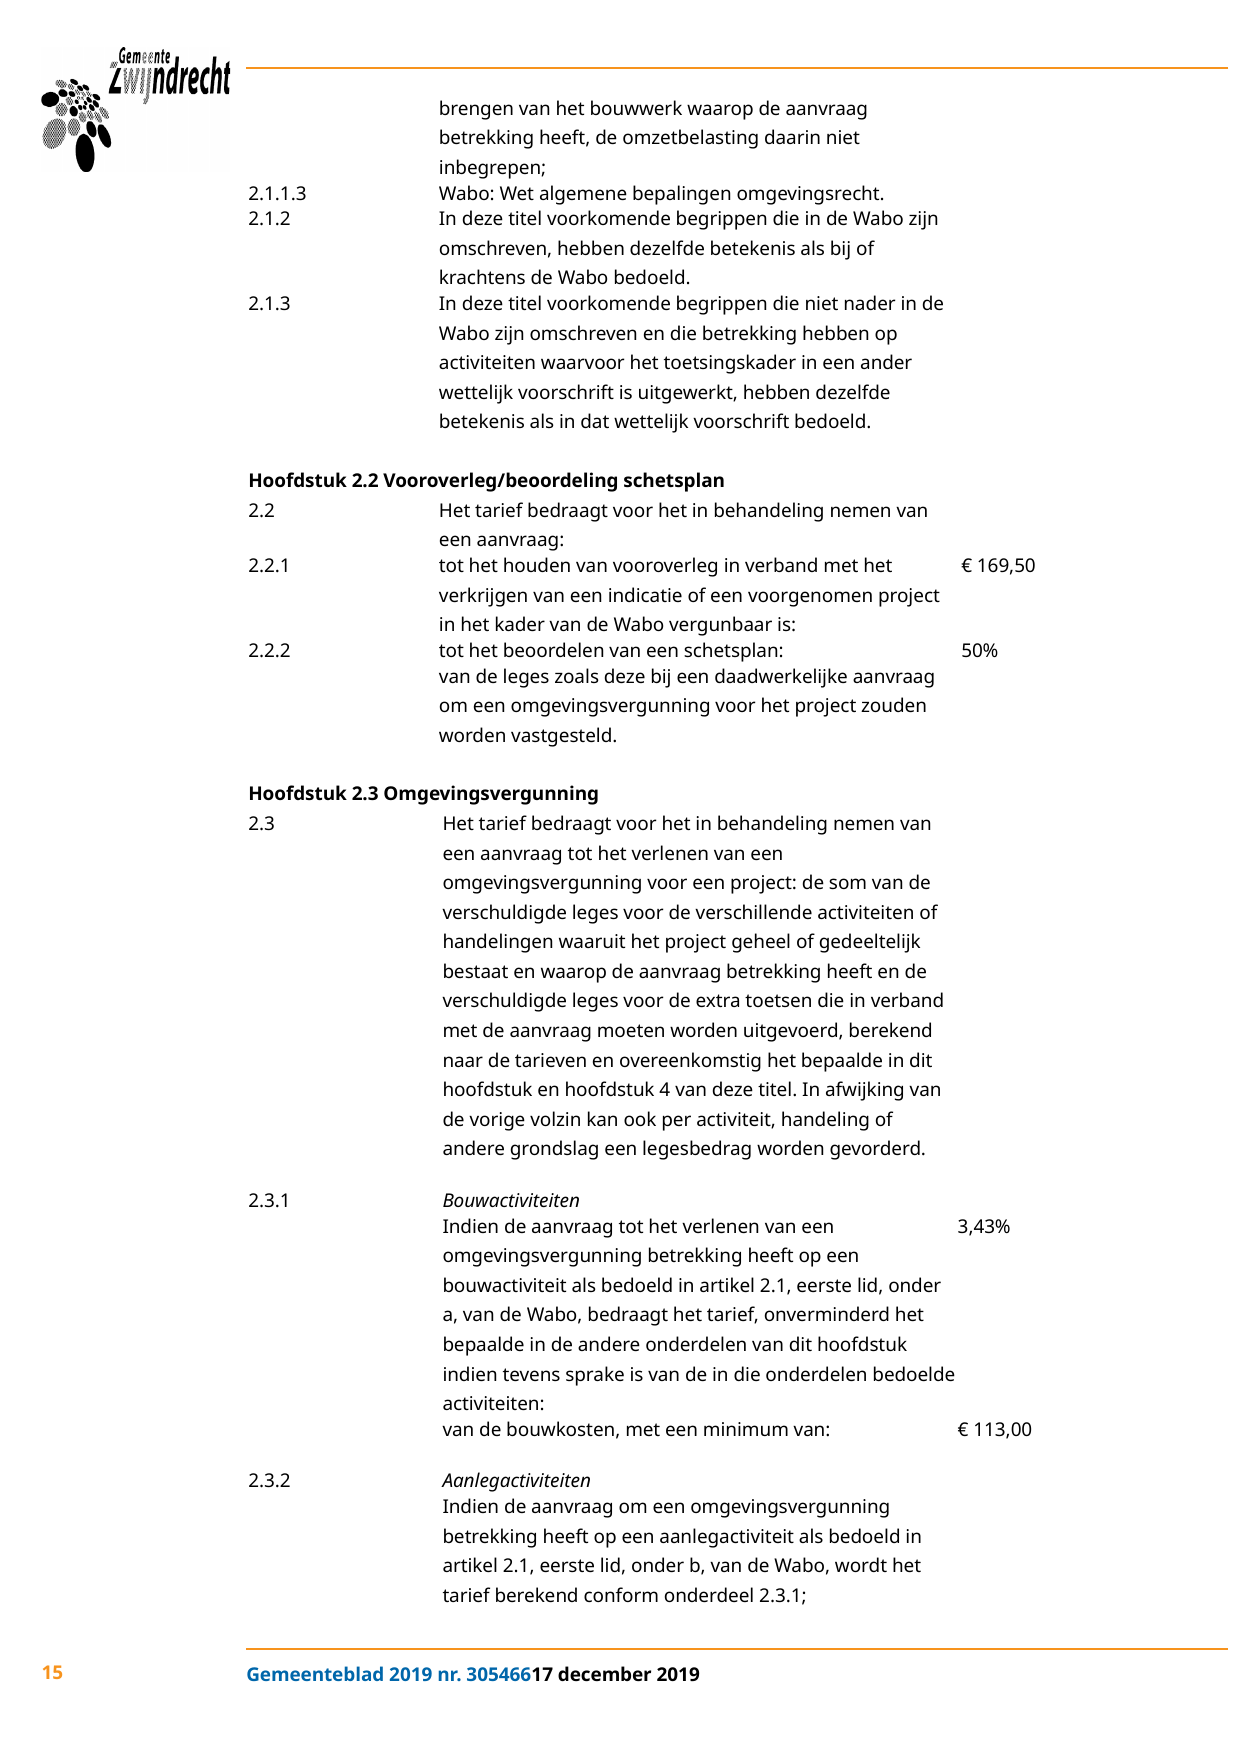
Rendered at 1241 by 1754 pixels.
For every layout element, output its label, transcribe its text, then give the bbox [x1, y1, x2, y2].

table_cell 50% [961, 637, 1152, 663]
table_cell [248, 1416, 442, 1442]
table_cell 2.3.2 [248, 1468, 442, 1493]
table_cell 2.1.1.3 [248, 180, 439, 205]
table_cell [958, 1187, 1152, 1213]
table_cell Aanlegactiviteiten [442, 1468, 957, 1493]
table_cell [958, 1468, 1152, 1493]
table_cell tot het beoordelen van een schetsplan: [439, 637, 961, 663]
table_cell [961, 290, 1152, 434]
table_cell van de leges zoals deze bij een daadwerkelijke aanvraag om een omgevingsvergunning voor het project zouden worden vastgesteld. [439, 663, 961, 748]
table_header Het tarief bedraagt voor het in behandeling nemen van een aanvraag tot het verlenen van een omgevingsvergunning voor een project: de som van de verschuldigde leges voor de verschillende activiteiten of handelingen waaruit het project geheel of gedeeltelijk bestaat en waarop de aanvraag betrekking heeft en de verschuldigde leges voor de extra toetsen die in verband met de aanvraag moeten worden uitgevoerd, berekend naar de tarieven en overeenkomstig het bepaalde in dit hoofdstuk en hoofdstuk 4 van deze titel. In afwijking van de vorige volzin kan ook per activiteit, handeling of andere grondslag een legesbedrag worden gevorderd. [442, 810, 957, 1161]
text Hoofdstuk 2.3 Omgevingsvergunning [248, 781, 1152, 806]
table_header [961, 497, 1152, 552]
table_cell In deze titel voorkomende begrippen die niet nader in de Wabo zijn omschreven en die betrekking hebben op activiteiten waarvoor het toetsingskader in een ander wettelijk voorschrift is uitgewerkt, hebben dezelfde betekenis als in dat wettelijk voorschrift bedoeld. [439, 290, 961, 434]
table_header [958, 810, 1152, 1161]
picture [41, 47, 231, 172]
table_cell tot het houden van vooroverleg in verband met het verkrijgen van een indicatie of een voorgenomen project in het kader van de Wabo vergunbaar is: [439, 552, 961, 637]
table_cell [961, 205, 1152, 290]
table_cell [958, 1493, 1152, 1608]
table_cell [958, 1442, 1152, 1467]
table_cell 3,43% [958, 1213, 1152, 1416]
table_cell 2.2.1 [248, 552, 439, 637]
table_cell [248, 1493, 442, 1608]
table_cell Wabo: Wet algemene bepalingen omgevingsrecht. [439, 180, 961, 205]
table_cell [248, 95, 439, 180]
table_cell [442, 1442, 957, 1467]
table_cell van de bouwkosten, met een minimum van: [442, 1416, 957, 1442]
table_header 2.3 [248, 810, 442, 1161]
table_cell 2.1.2 [248, 205, 439, 290]
table_header Het tarief bedraagt voor het in behandeling nemen van een aanvraag: [439, 497, 961, 552]
table_cell Indien de aanvraag om een omgevingsvergunning betrekking heeft op een aanlegactiviteit als bedoeld in artikel 2.1, eerste lid, onder b, van de Wabo, wordt het tarief berekend conform onderdeel 2.3.1; [442, 1493, 957, 1608]
table_cell [248, 1213, 442, 1416]
table_cell [248, 1161, 442, 1187]
table_cell [442, 1161, 957, 1187]
table_cell 2.3.1 [248, 1187, 442, 1213]
table_cell In deze titel voorkomende begrippen die in de Wabo zijn omschreven, hebben dezelfde betekenis als bij of krachtens de Wabo bedoeld. [439, 205, 961, 290]
table_cell [248, 1442, 442, 1467]
table_cell [961, 95, 1152, 180]
table_cell [961, 663, 1152, 748]
table_cell € 169,50 [961, 552, 1152, 637]
text Hoofdstuk 2.2 Vooroverleg/beoordeling schetsplan [248, 467, 1152, 493]
table_cell Indien de aanvraag tot het verlenen van een omgevingsvergunning betrekking heeft op een bouwactiviteit als bedoeld in artikel 2.1, eerste lid, onder a, van de Wabo, bedraagt het tarief, onverminderd het bepaalde in de andere onderdelen van dit hoofdstuk indien tevens sprake is van de in die onderdelen bedoelde activiteiten: [442, 1213, 957, 1416]
table_cell brengen van het bouwwerk waarop de aanvraag betrekking heeft, de omzetbelasting daarin niet inbegrepen; [439, 95, 961, 180]
table_cell [961, 180, 1152, 205]
table_header 2.2 [248, 497, 439, 552]
table_cell Bouwactiviteiten [442, 1187, 957, 1213]
table_cell € 113,00 [958, 1416, 1152, 1442]
table_cell [958, 1161, 1152, 1187]
table_cell [248, 663, 439, 748]
table_cell 2.1.3 [248, 290, 439, 434]
table_cell 2.2.2 [248, 637, 439, 663]
